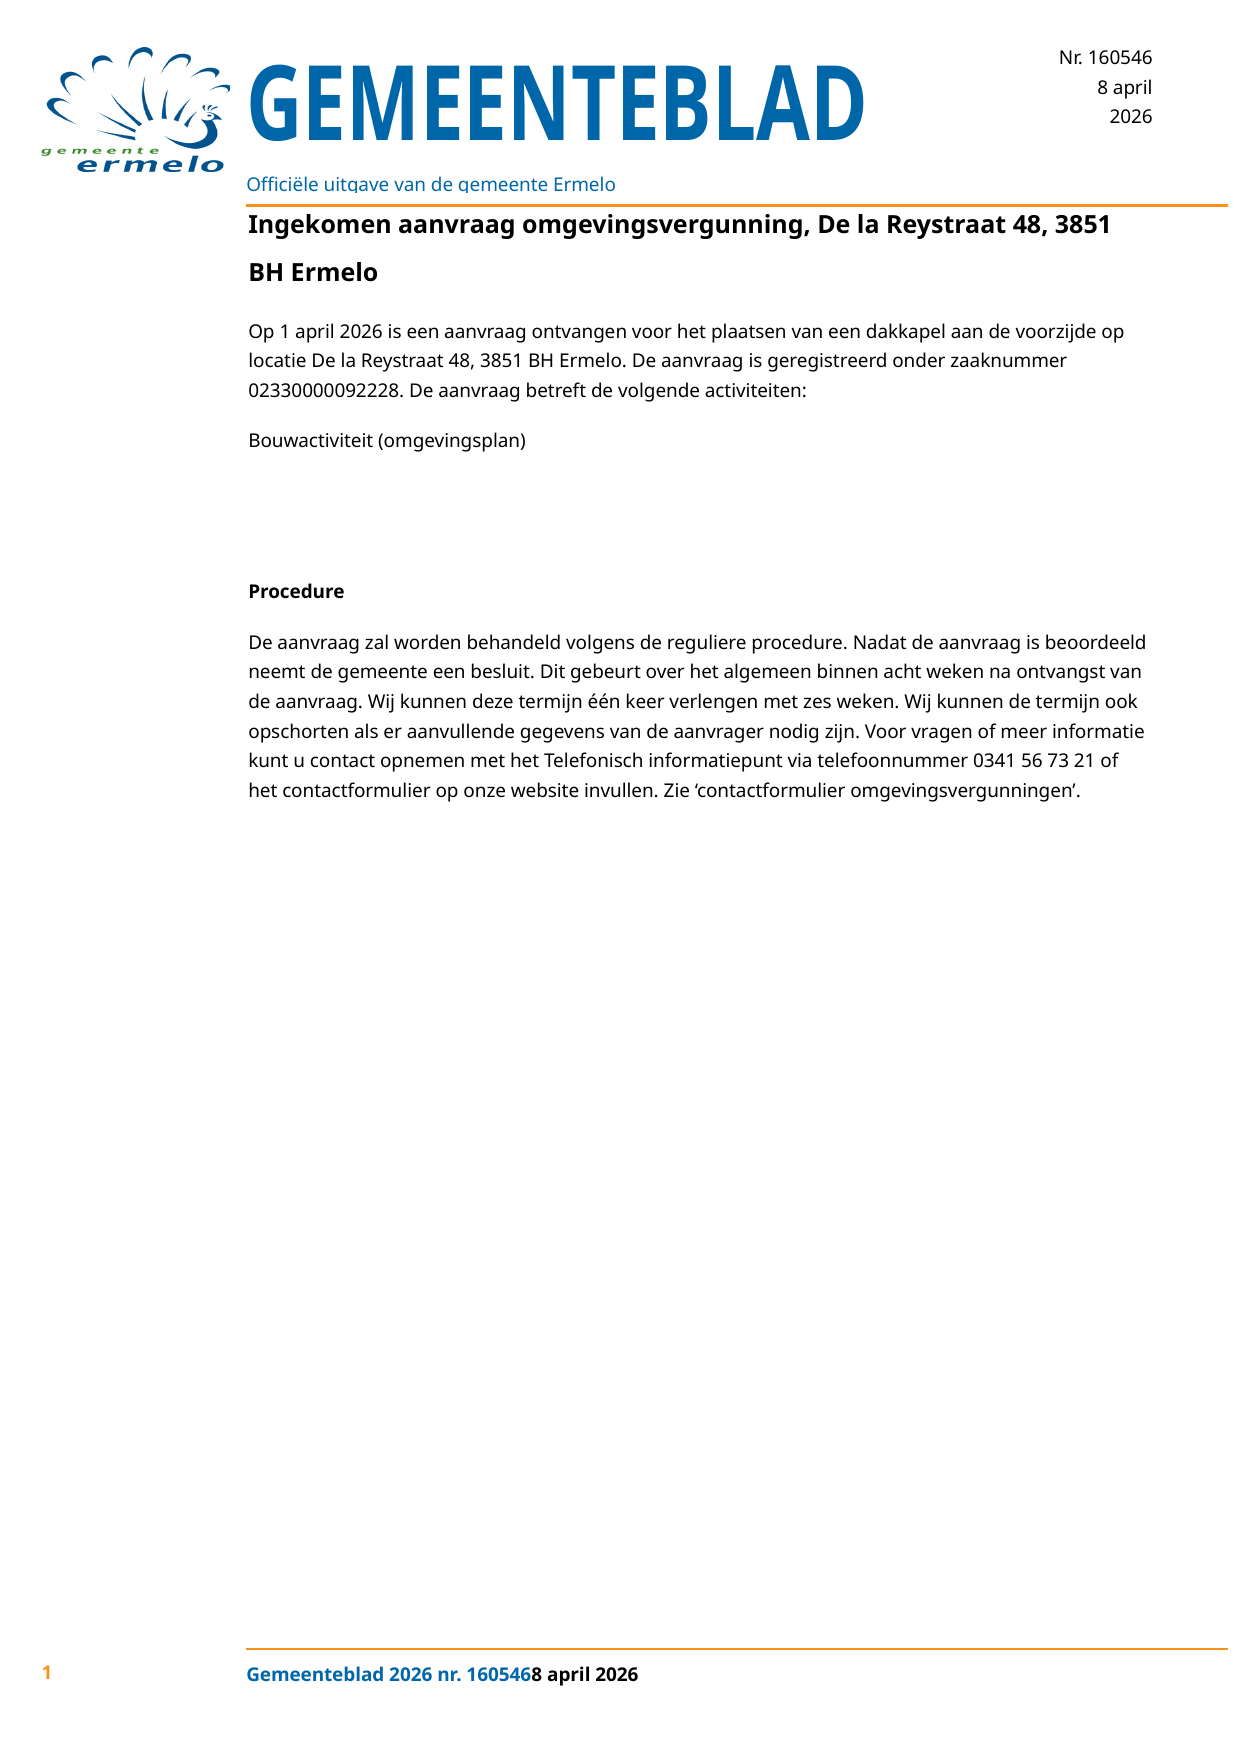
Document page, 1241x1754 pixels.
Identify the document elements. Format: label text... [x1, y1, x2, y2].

text Procedure [248, 579, 1152, 604]
text Op 1 april 2026 is een aanvraag ontvangen voor het plaatsen van een dakkapel aan de voorzijde op locatie De la Reystraat 48, 3851 BH Ermelo. De aanvraag is geregistreerd onder zaaknummer 02330000092228. De aanvraag betreft de volgende activiteiten: [248, 318, 1152, 403]
text Ingekomen aanvraag omgevingsvergunning, De la Reystraat 48, 3851 BH Ermelo [248, 207, 1152, 288]
text Bouwactiviteit (omgevingsplan) [248, 427, 1152, 453]
picture [41, 47, 231, 172]
text De aanvraag zal worden behandeld volgens de reguliere procedure. Nadat de aanvraag is beoordeeld neemt de gemeente een besluit. Dit gebeurt over het algemeen binnen acht weken na ontvangst van de aanvraag. Wij kunnen deze termijn één keer verlengen met zes weken. Wij kunnen de termijn ook opschorten als er aanvullende gegevens van de aanvrager nodig zijn. Voor vragen of meer informatie kunt u contact opnemen met het Telefonisch informatiepunt via telefoonnummer 0341 56 73 21 of het contactformulier op onze website invullen. Zie ‘contactformulier omgevingsvergunningen’. [248, 629, 1152, 803]
